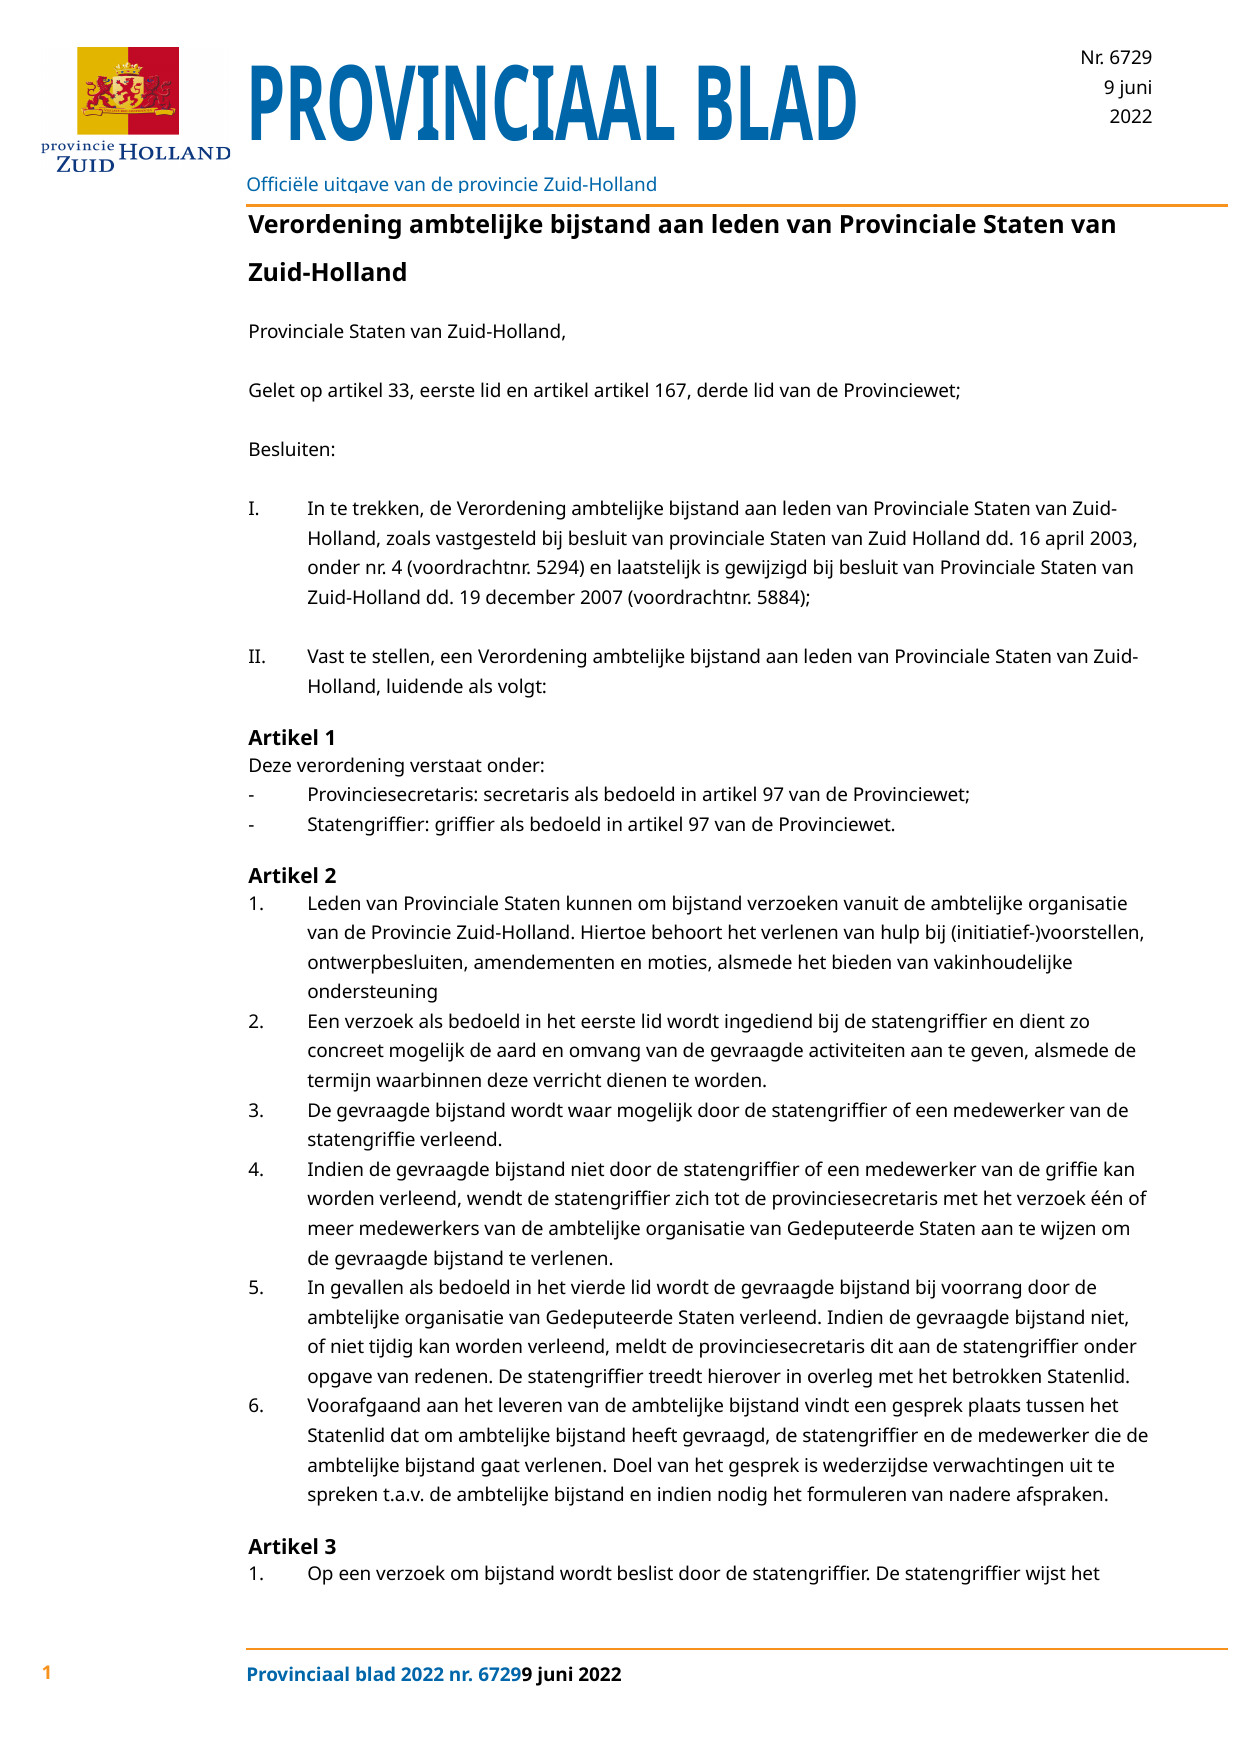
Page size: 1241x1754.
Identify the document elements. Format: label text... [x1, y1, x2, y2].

list Vast te stellen, een Verordening ambtelijke bijstand aan leden van Provinciale Staten van Zuid-Holland, luidende als volgt: [248, 643, 1152, 699]
list Leden van Provinciale Staten kunnen om bijstand verzoeken vanuit de ambtelijke organisatie van de Provincie Zuid-Holland. Hiertoe behoort het verlenen van hulp bij (initiatief-)voorstellen, ontwerpbesluiten, amendementen en moties, alsmede het bieden van vakinhoudelijke ondersteuning [248, 890, 1152, 1004]
text Artikel 3 [248, 1532, 1152, 1560]
list De gevraagde bijstand wordt waar mogelijk door de statengriffier of een medewerker van de statengriffie verleend. [248, 1097, 1152, 1152]
list Voorafgaand aan het leveren van de ambtelijke bijstand vindt een gesprek plaats tussen het Statenlid dat om ambtelijke bijstand heeft gevraagd, de statengriffier en de medewerker die de ambtelijke bijstand gaat verlenen. Doel van het gesprek is wederzijdse verwachtingen uit te spreken t.a.v. de ambtelijke bijstand en indien nodig het formuleren van nadere afspraken. [248, 1393, 1152, 1507]
list Provinciesecretaris: secretaris als bedoeld in artikel 97 van de Provinciewet; [248, 781, 1152, 807]
list Een verzoek als bedoeld in het eerste lid wordt ingediend bij de statengriffier en dient zo concreet mogelijk de aard en omvang van de gevraagde activiteiten aan te geven, alsmede de termijn waarbinnen deze verricht dienen te worden. [248, 1008, 1152, 1093]
list Indien de gevraagde bijstand niet door de statengriffier of een medewerker van de griffie kan worden verleend, wendt de statengriffier zich tot de provinciesecretaris met het verzoek één of meer medewerkers van de ambtelijke organisatie van Gedeputeerde Staten aan te wijzen om de gevraagde bijstand te verlenen. [248, 1156, 1152, 1271]
text Artikel 2 [248, 861, 1152, 890]
picture [41, 47, 231, 172]
list Op een verzoek om bijstand wordt beslist door de statengriffier. De statengriffier wijst het [248, 1560, 1152, 1586]
list Statengriffier: griffier als bedoeld in artikel 97 van de Provinciewet. [248, 811, 1152, 837]
text Verordening ambtelijke bijstand aan leden van Provinciale Staten van Zuid-Holland [248, 207, 1152, 288]
list In te trekken, de Verordening ambtelijke bijstand aan leden van Provinciale Staten van Zuid-Holland, zoals vastgesteld bij besluit van provinciale Staten van Zuid Holland dd. 16 april 2003, onder nr. 4 (voordrachtnr. 5294) en laatstelijk is gewijzigd bij besluit van Provinciale Staten van Zuid-Holland dd. 19 december 2007 (voordrachtnr. 5884); [248, 495, 1152, 610]
text Besluiten: [248, 436, 1152, 462]
text Deze verordening verstaat onder: [248, 752, 1152, 777]
list In gevallen als bedoeld in het vierde lid wordt de gevraagde bijstand bij voorrang door de ambtelijke organisatie van Gedeputeerde Staten verleend. Indien de gevraagde bijstand niet, of niet tijdig kan worden verleend, meldt de provinciesecretaris dit aan de statengriffier onder opgave van redenen. De statengriffier treedt hierover in overleg met het betrokken Statenlid. [248, 1274, 1152, 1389]
text Gelet op artikel 33, eerste lid en artikel artikel 167, derde lid van de Provinciewet; [248, 377, 1152, 403]
text Provinciale Staten van Zuid-Holland, [248, 318, 1152, 344]
text Artikel 1 [248, 723, 1152, 752]
